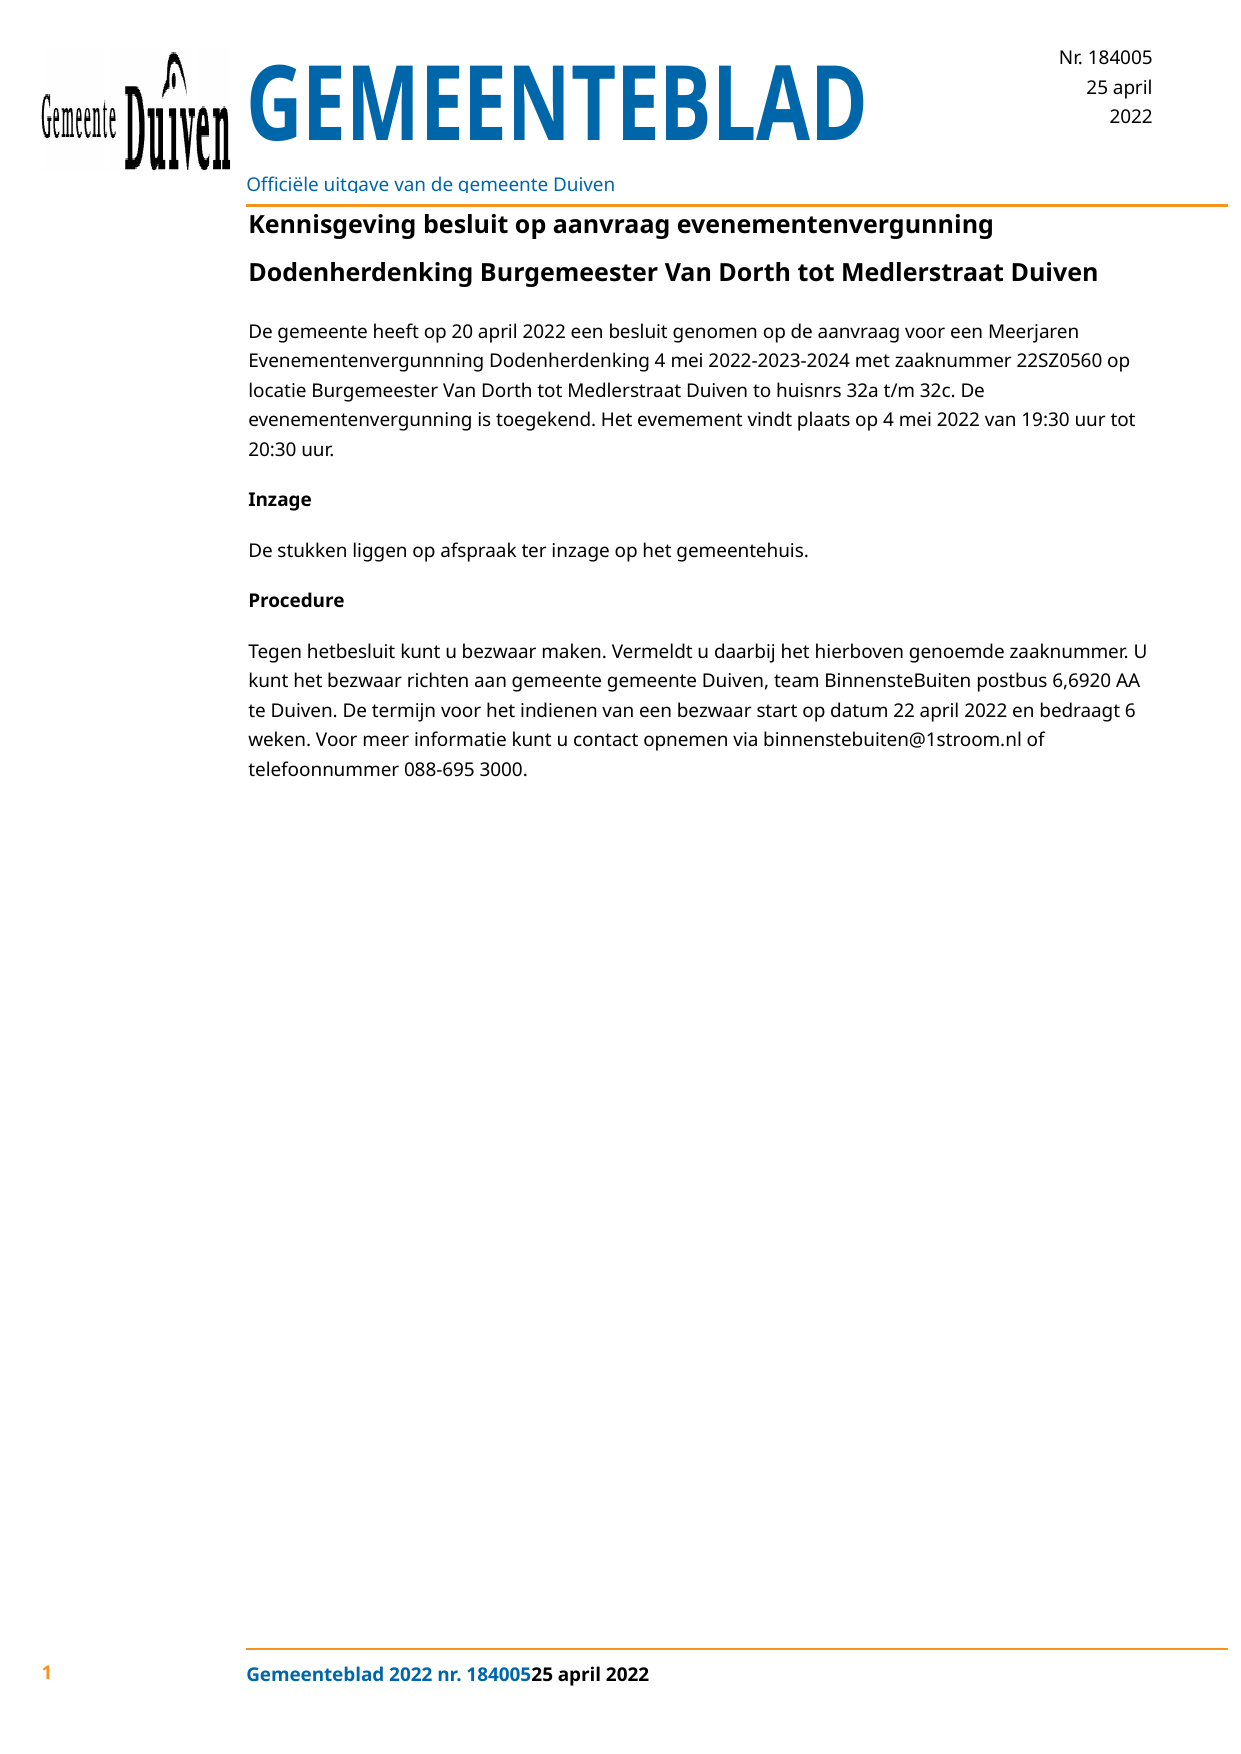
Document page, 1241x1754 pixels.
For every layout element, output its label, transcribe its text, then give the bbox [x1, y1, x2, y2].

text Tegen hetbesluit kunt u bezwaar maken. Vermeldt u daarbij het hierboven genoemde zaaknummer. U kunt het bezwaar richten aan gemeente gemeente Duiven, team BinnensteBuiten postbus 6,6920 AA te Duiven. De termijn voor het indienen van een bezwaar start op datum 22 april 2022 en bedraagt 6 weken. Voor meer informatie kunt u contact opnemen via binnenstebuiten@1stroom.nl of telefoonnummer 088-695 3000. [248, 638, 1152, 782]
text De gemeente heeft op 20 april 2022 een besluit genomen op de aanvraag voor een Meerjaren Evenementenvergunnning Dodenherdenking 4 mei 2022-2023-2024 met zaaknummer 22SZ0560 op locatie Burgemeester Van Dorth tot Medlerstraat Duiven to huisnrs 32a t/m 32c. De evenementenvergunning is toegekend. Het evemement vindt plaats op 4 mei 2022 van 19:30 uur tot 20:30 uur. [248, 318, 1152, 462]
picture [41, 47, 231, 172]
text Procedure [248, 587, 1152, 613]
text De stukken liggen op afspraak ter inzage op het gemeentehuis. [248, 537, 1152, 563]
text Kennisgeving besluit op aanvraag evenementenvergunning Dodenherdenking Burgemeester Van Dorth tot Medlerstraat Duiven [248, 207, 1152, 288]
text Inzage [248, 487, 1152, 512]
